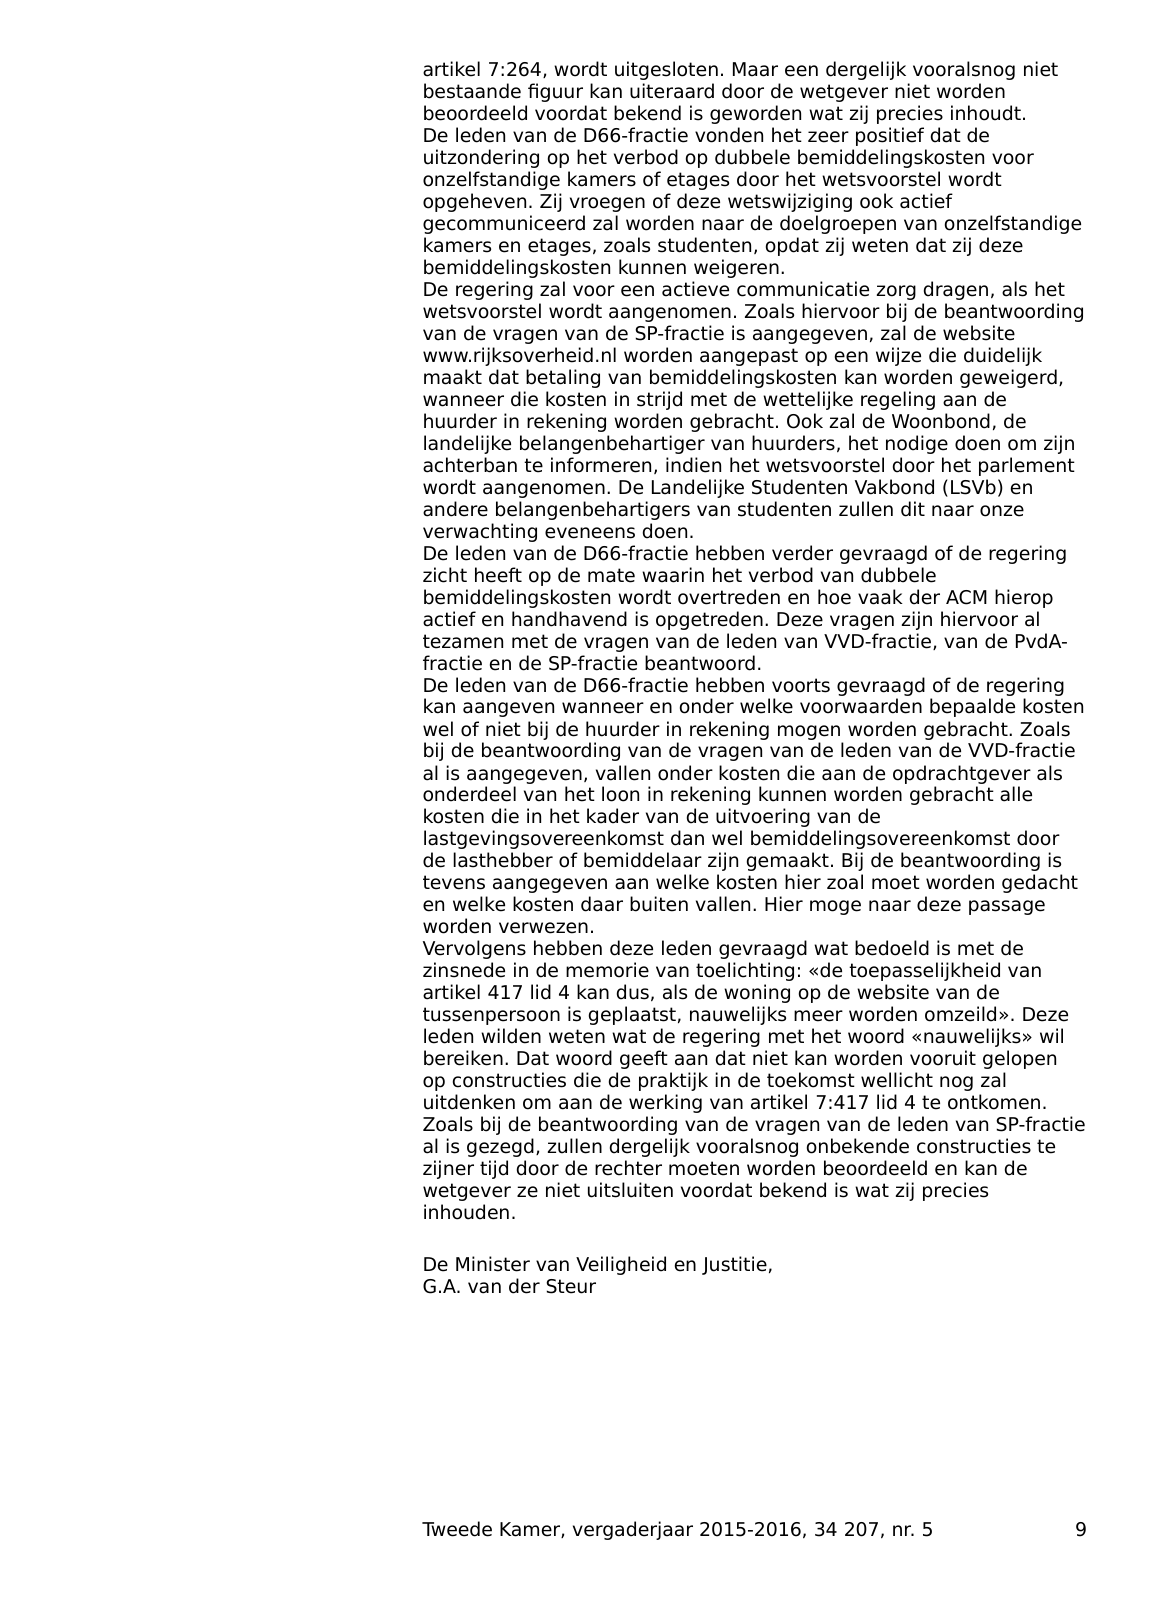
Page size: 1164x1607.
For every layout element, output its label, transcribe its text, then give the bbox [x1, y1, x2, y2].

text De leden van de D66-fractie hebben voorts gevraagd of de regering kan aangeven wanneer en onder welke voorwaarden bepaalde kosten wel of niet bij de huurder in rekening mogen worden gebracht. Zoals bij de beantwoording van de vragen van de leden van de VVD-fractie al is aangegeven, vallen onder kosten die aan de opdrachtgever als onderdeel van het loon in rekening kunnen worden gebracht alle kosten die in het kader van de uitvoering van de lastgevingsovereenkomst dan wel bemiddelingsovereenkomst door de lasthebber of bemiddelaar zijn gemaakt. Bij de beantwoording is tevens aangegeven aan welke kosten hier zoal moet worden gedacht en welke kosten daar buiten vallen. Hier moge naar deze passage worden verwezen. [422, 674, 1087, 938]
text artikel 7:264, wordt uitgesloten. Maar een dergelijk vooralsnog niet bestaande figuur kan uiteraard door de wetgever niet worden beoordeeld voordat bekend is geworden wat zij precies inhoudt. [422, 59, 1087, 125]
text De leden van de D66-fractie hebben verder gevraagd of de regering zicht heeft op de mate waarin het verbod van dubbele bemiddelingskosten wordt overtreden en hoe vaak der ACM hierop actief en handhavend is opgetreden. Deze vragen zijn hiervoor al tezamen met de vragen van de leden van VVD-fractie, van de PvdA-fractie en de SP-fractie beantwoord. [422, 543, 1087, 674]
text De leden van de D66-fractie vonden het zeer positief dat de uitzondering op het verbod op dubbele bemiddelingskosten voor onzelfstandige kamers of etages door het wetsvoorstel wordt opgeheven. Zij vroegen of deze wetswijziging ook actief gecommuniceerd zal worden naar de doelgroepen van onzelfstandige kamers en etages, zoals studenten, opdat zij weten dat zij deze bemiddelingskosten kunnen weigeren. [422, 125, 1087, 279]
text Vervolgens hebben deze leden gevraagd wat bedoeld is met de zinsnede in de memorie van toelichting: «de toepasselijkheid van artikel 417 lid 4 kan dus, als de woning op de website van de tussenpersoon is geplaatst, nauwelijks meer worden omzeild». Deze leden wilden weten wat de regering met het woord «nauwelijks» wil bereiken. Dat woord geeft aan dat niet kan worden vooruit gelopen op constructies die de praktijk in de toekomst wellicht nog zal uitdenken om aan de werking van artikel 7:417 lid 4 te ontkomen. Zoals bij de beantwoording van de vragen van de leden van SP-fractie al is gezegd, zullen dergelijk vooralsnog onbekende constructies te zijner tijd door de rechter moeten worden beoordeeld en kan de wetgever ze niet uitsluiten voordat bekend is wat zij precies inhouden. [422, 938, 1087, 1224]
text De Minister van Veiligheid en Justitie, G.A. van der Steur [422, 1254, 1087, 1298]
text De regering zal voor een actieve communicatie zorg dragen, als het wetsvoorstel wordt aangenomen. Zoals hiervoor bij de beantwoording van de vragen van de SP-fractie is aangegeven, zal de website www.rijksoverheid.nl worden aangepast op een wijze die duidelijk maakt dat betaling van bemiddelingskosten kan worden geweigerd, wanneer die kosten in strijd met de wettelijke regeling aan de huurder in rekening worden gebracht. Ook zal de Woonbond, de landelijke belangenbehartiger van huurders, het nodige doen om zijn achterban te informeren, indien het wetsvoorstel door het parlement wordt aangenomen. De Landelijke Studenten Vakbond (LSVb) en andere belangenbehartigers van studenten zullen dit naar onze verwachting eveneens doen. [422, 279, 1087, 543]
